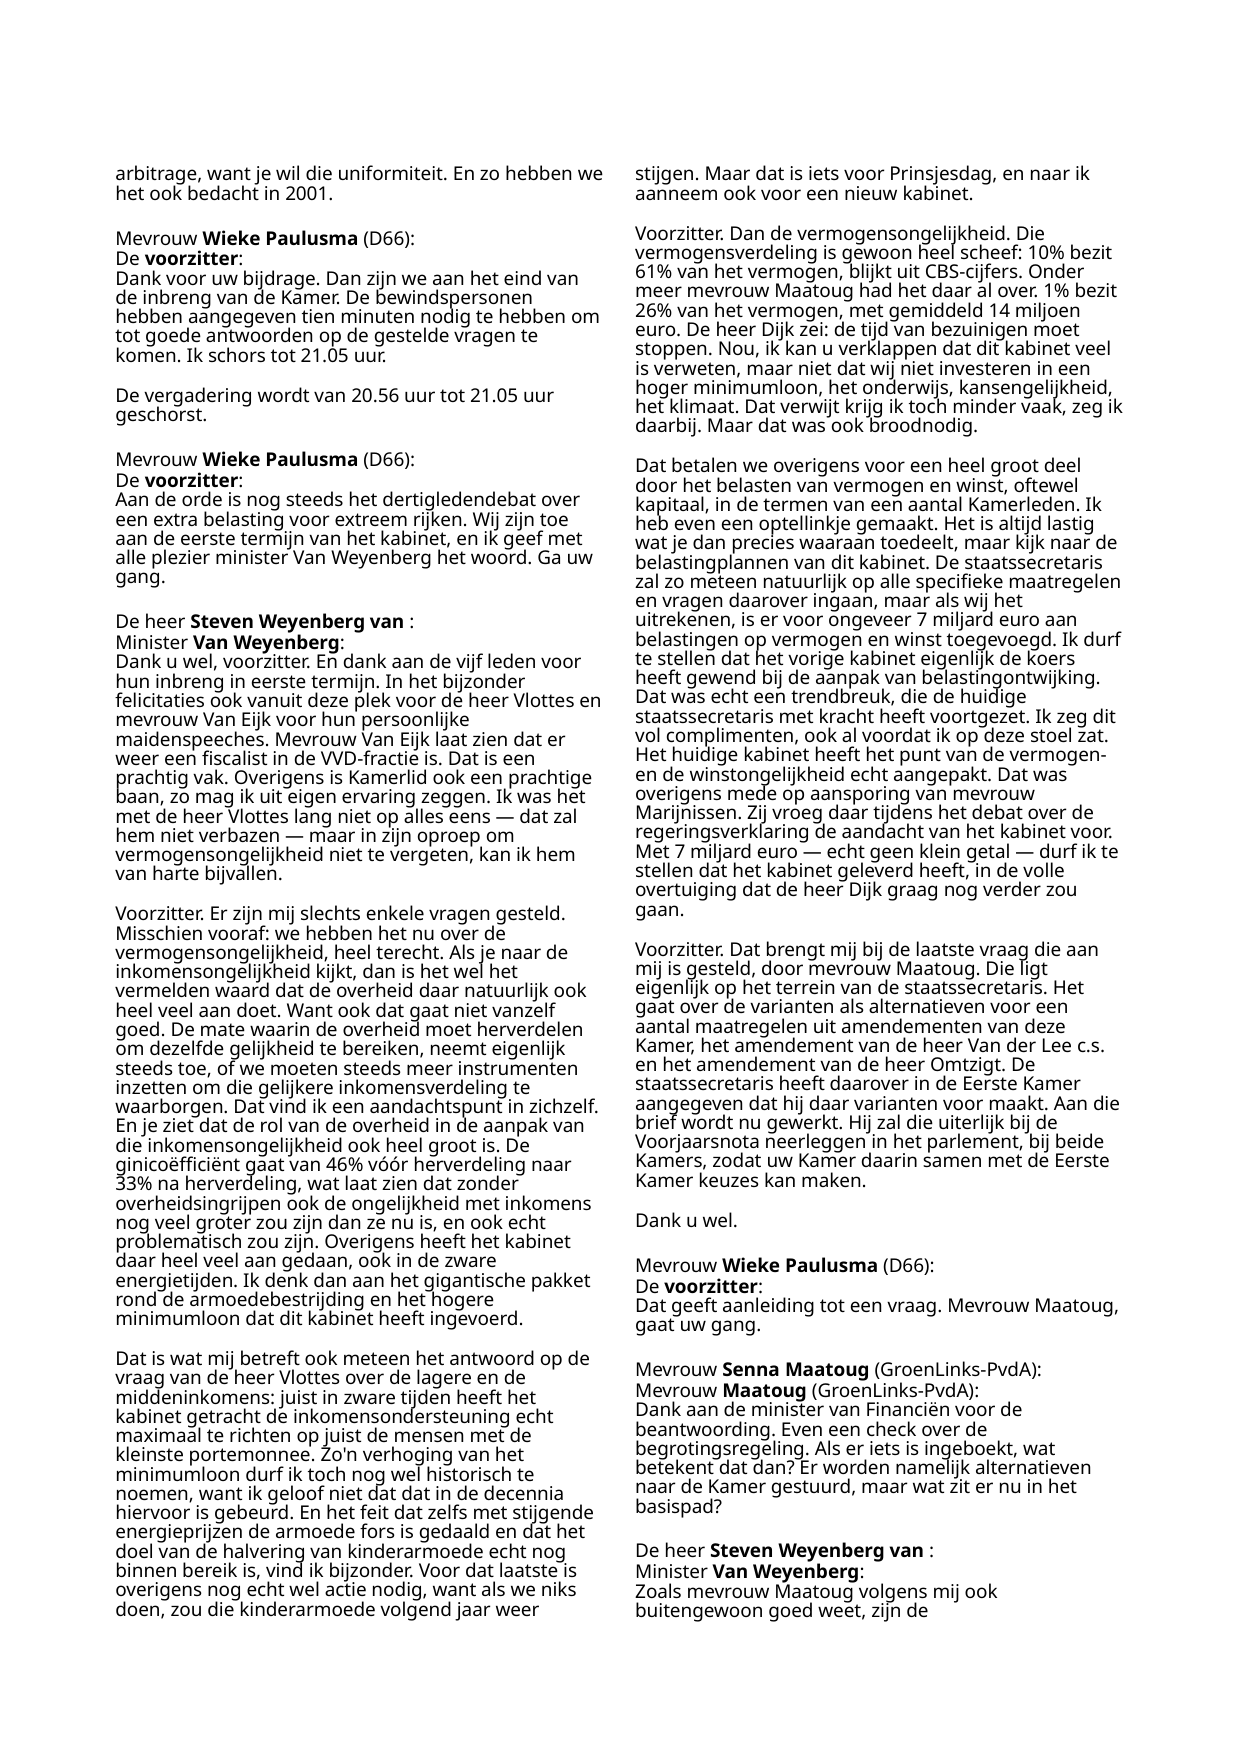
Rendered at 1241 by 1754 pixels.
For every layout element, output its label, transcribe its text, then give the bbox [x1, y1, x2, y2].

text De heer Steven Weyenberg van : [635, 1538, 1125, 1563]
text Mevrouw Maatoug (GroenLinks-PvdA): [635, 1382, 1125, 1401]
text Dank aan de minister van Financiën voor de beantwoording. Even een check over de begrotingsregeling. Als er iets is ingeboekt, wat betekent dat dan? Er worden namelijk alternatieven naar de Kamer gestuurd, maar wat zit er nu in het basispad? [635, 1401, 1125, 1517]
text De heer Steven Weyenberg van : [115, 608, 605, 634]
text Aan de orde is nog steeds het dertigledendebat over een extra belasting voor extreem rijken. Wij zijn toe aan de eerste termijn van het kabinet, en ik geef met alle plezier minister Van Weyenberg het woord. Ga uw gang. [115, 491, 605, 588]
text Mevrouw Wieke Paulusma (D66): [115, 225, 605, 250]
text Dank voor uw bijdrage. Dan zijn we aan het eind van de inbreng van de Kamer. De bewindspersonen hebben aangegeven tien minuten nodig te hebben om tot goede antwoorden op de gestelde vragen te komen. Ik schors tot 21.05 uur. [115, 270, 605, 366]
text stijgen. Maar dat is iets voor Prinsjesdag, en naar ik aanneem ook voor een nieuw kabinet. [635, 165, 1125, 204]
text Mevrouw Senna Maatoug (GroenLinks-PvdA): [635, 1356, 1125, 1382]
text Voorzitter. Dat brengt mij bij de laatste vraag die aan mij is gesteld, door mevrouw Maatoug. Die ligt eigenlijk op het terrein van de staatssecretaris. Het gaat over de varianten als alternatieven voor een aantal maatregelen uit amendementen van deze Kamer, het amendement van de heer Van der Lee c.s. en het amendement van de heer Omtzigt. De staatssecretaris heeft daarover in de Eerste Kamer aangegeven dat hij daar varianten voor maakt. Aan die brief wordt nu gewerkt. Hij zal die uiterlijk bij de Voorjaarsnota neerleggen in het parlement, bij beide Kamers, zodat uw Kamer daarin samen met de Eerste Kamer keuzes kan maken. [635, 941, 1125, 1191]
text Voorzitter. Er zijn mij slechts enkele vragen gesteld. Misschien vooraf: we hebben het nu over de vermogensongelijkheid, heel terecht. Als je naar de inkomensongelijkheid kijkt, dan is het wel het vermelden waard dat de overheid daar natuurlijk ook heel veel aan doet. Want ook dat gaat niet vanzelf goed. De mate waarin de overheid moet herverdelen om dezelfde gelijkheid te bereiken, neemt eigenlijk steeds toe, of we moeten steeds meer instrumenten inzetten om die gelijkere inkomensverdeling te waarborgen. Dat vind ik een aandachtspunt in zichzelf. En je ziet dat de rol van de overheid in de aanpak van die inkomensongelijkheid ook heel groot is. De ginicoëfficiënt gaat van 46% vóór herverdeling naar 33% na herverdeling, wat laat zien dat zonder overheidsingrijpen ook de ongelijkheid met inkomens nog veel groter zou zijn dan ze nu is, en ook echt problematisch zou zijn. Overigens heeft het kabinet daar heel veel aan gedaan, ook in de zware energietijden. Ik denk dan aan het gigantische pakket rond de armoedebestrijding en het hogere minimumloon dat dit kabinet heeft ingevoerd. [115, 905, 605, 1329]
text Minister Van Weyenberg: [635, 1563, 1125, 1583]
text Dat betalen we overigens voor een heel groot deel door het belasten van vermogen en winst, oftewel kapitaal, in de termen van een aantal Kamerleden. Ik heb even een optellinkje gemaakt. Het is altijd lastig wat je dan precies waaraan toedeelt, maar kijk naar de belastingplannen van dit kabinet. De staatssecretaris zal zo meteen natuurlijk op alle specifieke maatregelen en vragen daarover ingaan, maar als wij het uitrekenen, is er voor ongeveer 7 miljard euro aan belastingen op vermogen en winst toegevoegd. Ik durf te stellen dat het vorige kabinet eigenlijk de koers heeft gewend bij de aanpak van belastingontwijking. Dat was echt een trendbreuk, die de huidige staatssecretaris met kracht heeft voortgezet. Ik zeg dit vol complimenten, ook al voordat ik op deze stoel zat. Het huidige kabinet heeft het punt van de vermogen- en de winstongelijkheid echt aangepakt. Dat was overigens mede op aansporing van mevrouw Marijnissen. Zij vroeg daar tijdens het debat over de regeringsverklaring de aandacht van het kabinet voor. Met 7 miljard euro — echt geen klein getal — durf ik te stellen dat het kabinet geleverd heeft, in de volle overtuiging dat de heer Dijk graag nog verder zou gaan. [635, 457, 1125, 920]
text Dank u wel, voorzitter. En dank aan de vijf leden voor hun inbreng in eerste termijn. In het bijzonder felicitaties ook vanuit deze plek voor de heer Vlottes en mevrouw Van Eijk voor hun persoonlijke maidenspeeches. Mevrouw Van Eijk laat zien dat er weer een fiscalist in de VVD-fractie is. Dat is een prachtig vak. Overigens is Kamerlid ook een prachtige baan, zo mag ik uit eigen ervaring zeggen. Ik was het met de heer Vlottes lang niet op alles eens — dat zal hem niet verbazen — maar in zijn oproep om vermogensongelijkheid niet te vergeten, kan ik hem van harte bijvallen. [115, 653, 605, 885]
text Zoals mevrouw Maatoug volgens mij ook buitengewoon goed weet, zijn de [635, 1583, 1125, 1621]
text De voorzitter: [115, 250, 605, 270]
text Minister Van Weyenberg: [115, 634, 605, 653]
text Voorzitter. Dan de vermogensongelijkheid. Die vermogensverdeling is gewoon heel scheef: 10% bezit 61% van het vermogen, blijkt uit CBS-cijfers. Onder meer mevrouw Maatoug had het daar al over. 1% bezit 26% van het vermogen, met gemiddeld 14 miljoen euro. De heer Dijk zei: de tijd van bezuinigen moet stoppen. Nou, ik kan u verklappen dat dit kabinet veel is verweten, maar niet dat wij niet investeren in een hoger minimumloon, het onderwijs, kansengelijkheid, het klimaat. Dat verwijt krijg ik toch minder vaak, zeg ik daarbij. Maar dat was ook broodnodig. [635, 224, 1125, 437]
text Dank u wel. [635, 1212, 1125, 1231]
text Dat is wat mij betreft ook meteen het antwoord op de vraag van de heer Vlottes over de lagere en de middeninkomens: juist in zware tijden heeft het kabinet getracht de inkomensondersteuning echt maximaal te richten op juist de mensen met de kleinste portemonnee. Zo'n verhoging van het minimumloon durf ik toch nog wel historisch te noemen, want ik geloof niet dat dat in de decennia hiervoor is gebeurd. En het feit dat zelfs met stijgende energieprijzen de armoede fors is gedaald en dat het doel van de halvering van kinderarmoede echt nog binnen bereik is, vind ik bijzonder. Voor dat laatste is overigens nog echt wel actie nodig, want als we niks doen, zou die kinderarmoede volgend jaar weer [115, 1350, 605, 1620]
text arbitrage, want je wil die uniformiteit. En zo hebben we het ook bedacht in 2001. [115, 165, 605, 204]
text De voorzitter: [115, 472, 605, 491]
text Mevrouw Wieke Paulusma (D66): [115, 446, 605, 472]
text De vergadering wordt van 20.56 uur tot 21.05 uur geschorst. [115, 387, 605, 425]
text Dat geeft aanleiding tot een vraag. Mevrouw Maatoug, gaat uw gang. [635, 1297, 1125, 1335]
text De voorzitter: [635, 1278, 1125, 1297]
text Mevrouw Wieke Paulusma (D66): [635, 1252, 1125, 1278]
